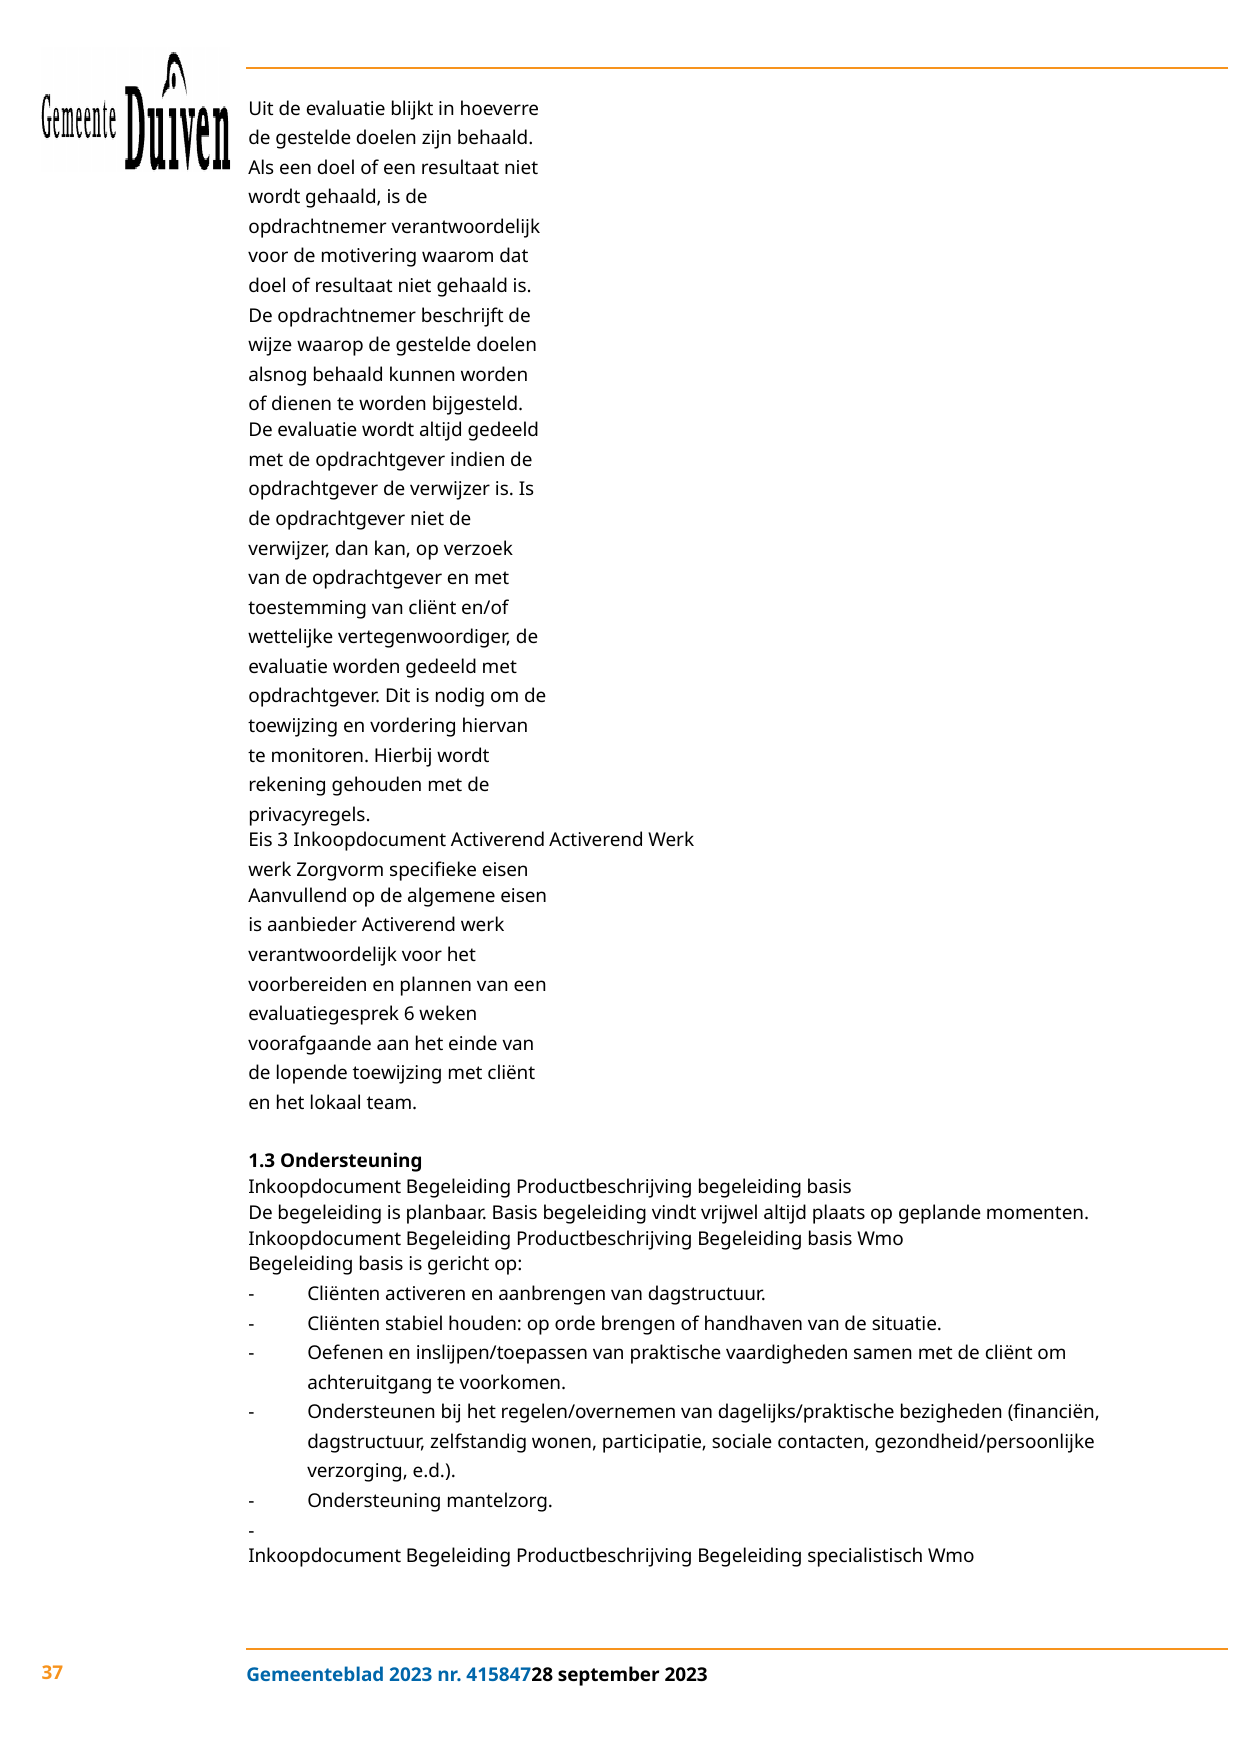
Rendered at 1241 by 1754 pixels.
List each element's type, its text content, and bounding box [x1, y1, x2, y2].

table_cell Aanvullend op de algemene eisen is aanbieder Activerend werk verantwoordelijk voor het voorbereiden en plannen van een evaluatiegesprek 6 weken voorafgaande aan het einde van de lopende toewijzing met cliënt en het lokaal team. [248, 882, 549, 1115]
table_cell [850, 416, 1152, 827]
table_cell [549, 95, 850, 416]
table_cell [850, 95, 1152, 416]
picture [41, 47, 231, 172]
table_cell [549, 882, 850, 1115]
table_cell Inkoopdocument Begeleiding Productbeschrijving begeleiding basis [248, 1174, 1152, 1199]
table_header 1.3 Ondersteuning [248, 1148, 1152, 1173]
table_cell [549, 416, 850, 827]
table_cell Inkoopdocument Begeleiding Productbeschrijving Begeleiding basis Wmo [248, 1225, 1152, 1251]
table_cell Uit de evaluatie blijkt in hoeverre de gestelde doelen zijn behaald. Als een doel of een resultaat niet wordt gehaald, is de opdrachtnemer verantwoordelijk voor de motivering waarom dat doel of resultaat niet gehaald is. De opdrachtnemer beschrijft de wijze waarop de gestelde doelen alsnog behaald kunnen worden of dienen te worden bijgesteld. [248, 95, 549, 416]
table_cell Eis 3 Inkoopdocument Activerend werk Zorgvorm specifieke eisen [248, 827, 549, 882]
table_cell De evaluatie wordt altijd gedeeld met de opdrachtgever indien de opdrachtgever de verwijzer is. Is de opdrachtgever niet de verwijzer, dan kan, op verzoek van de opdrachtgever en met toestemming van cliënt en/of wettelijke vertegenwoordiger, de evaluatie worden gedeeld met opdrachtgever. Dit is nodig om de toewijzing en vordering hiervan te monitoren. Hierbij wordt rekening gehouden met de privacyregels. [248, 416, 549, 827]
table_cell De begeleiding is planbaar. Basis begeleiding vindt vrijwel altijd plaats op geplande momenten. [248, 1199, 1152, 1225]
table_cell Begeleiding basis is gericht op: Cliënten activeren en aanbrengen van dagstructuur. Cliënten stabiel houden: op orde brengen of handhaven van de situatie. Oefenen en inslijpen/toepassen van praktische vaardigheden samen met de cliënt om achteruitgang te voorkomen. Ondersteunen bij het regelen/overnemen van dagelijks/praktische bezigheden (financiën, dagstructuur, zelfstandig wonen, participatie, sociale contacten, gezondheid/persoonlijke verzorging, e.d.). Ondersteuning mantelzorg. [248, 1251, 1152, 1543]
table_cell [850, 882, 1152, 1115]
table_cell Inkoopdocument Begeleiding Productbeschrijving Begeleiding specialistisch Wmo [248, 1543, 1152, 1568]
table_cell Activerend Werk [549, 827, 850, 882]
table_cell [850, 827, 1152, 882]
